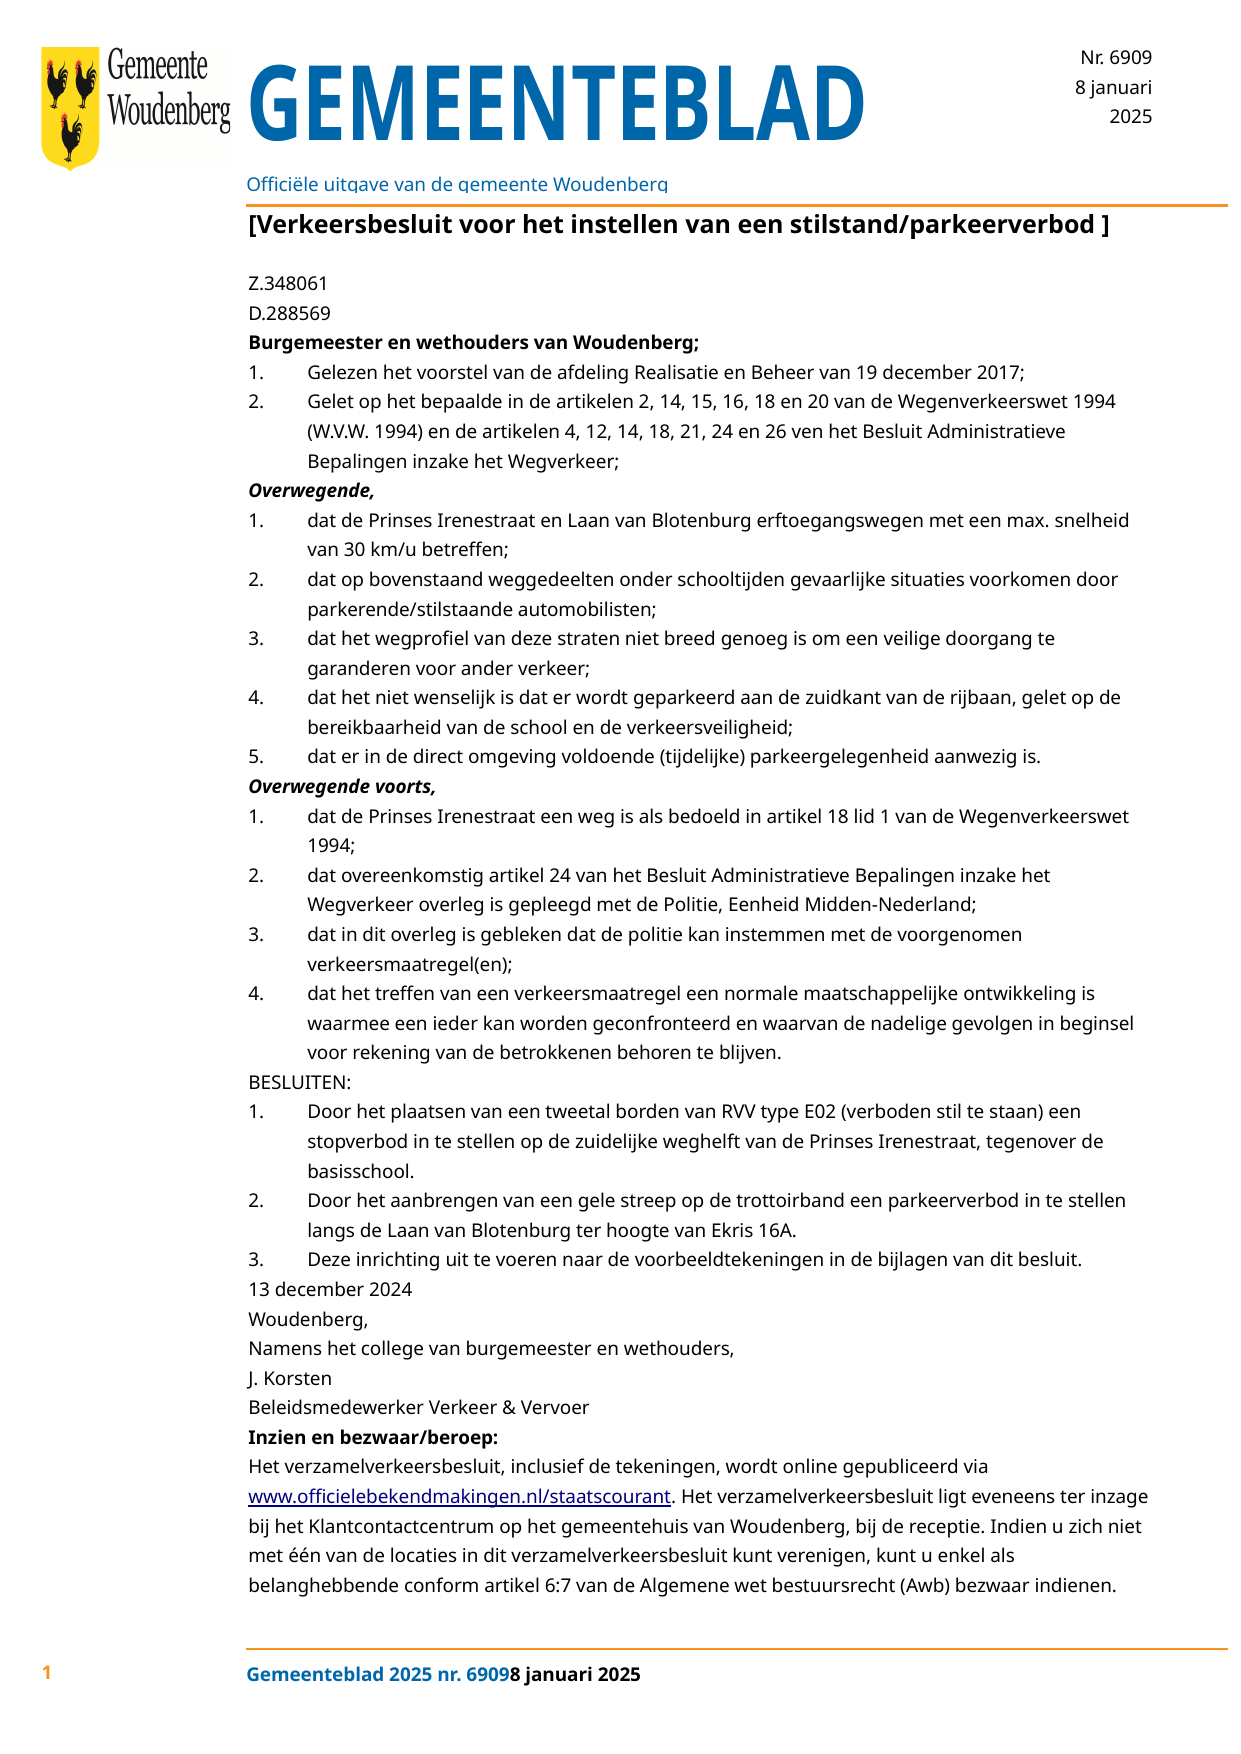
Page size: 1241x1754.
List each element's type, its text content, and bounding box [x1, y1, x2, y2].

list Gelezen het voorstel van de afdeling Realisatie en Beheer van 19 december 2017; [248, 359, 1152, 385]
text Inzien en bezwaar/beroep: [248, 1424, 1152, 1450]
list dat het treffen van een verkeersmaatregel een normale maatschappelijke ontwikkeling is waarmee een ieder kan worden geconfronteerd en waarvan de nadelige gevolgen in beginsel voor rekening van de betrokkenen behoren te blijven. [248, 980, 1152, 1065]
list dat het wegprofiel van deze straten niet breed genoeg is om een veilige doorgang te garanderen voor ander verkeer; [248, 625, 1152, 681]
text Overwegende, [248, 477, 1152, 503]
list Door het plaatsen van een tweetal borden van RVV type E02 (verboden stil te staan) een stopverbod in te stellen op de zuidelijke weghelft van de Prinses Irenestraat, tegenover de basisschool. [248, 1099, 1152, 1183]
list dat op bovenstaand weggedeelten onder schooltijden gevaarlijke situaties voorkomen door parkerende/stilstaande automobilisten; [248, 566, 1152, 621]
text Beleidsmedewerker Verkeer & Vervoer [248, 1394, 1152, 1420]
text Het verzamelverkeersbesluit, inclusief de tekeningen, wordt online gepubliceerd via www.officielebekendmakingen.nl/staatscourant. Het verzamelverkeersbesluit ligt eveneens ter inzage bij het Klantcontactcentrum op het gemeentehuis van Woudenberg, bij de receptie. Indien u zich niet met één van de locaties in dit verzamelverkeersbesluit kunt verenigen, kunt u enkel als belanghebbende conform artikel 6:7 van de Algemene wet bestuursrecht (Awb) bezwaar indienen. [248, 1454, 1152, 1598]
list Deze inrichting uit te voeren naar de voorbeeldtekeningen in de bijlagen van dit besluit. [248, 1247, 1152, 1272]
list dat het niet wenselijk is dat er wordt geparkeerd aan de zuidkant van de rijbaan, gelet op de bereikbaarheid van de school en de verkeersveiligheid; [248, 684, 1152, 740]
list Gelet op het bepaalde in de artikelen 2, 14, 15, 16, 18 en 20 van de Wegenverkeerswet 1994 (W.V.W. 1994) en de artikelen 4, 12, 14, 18, 21, 24 en 26 ven het Besluit Administratieve Bepalingen inzake het Wegverkeer; [248, 389, 1152, 473]
text Z.348061 [248, 270, 1152, 296]
text Overwegende voorts, [248, 773, 1152, 799]
list dat overeenkomstig artikel 24 van het Besluit Administratieve Bepalingen inzake het Wegverkeer overleg is gepleegd met de Politie, Eenheid Midden-Nederland; [248, 862, 1152, 917]
list Door het aanbrengen van een gele streep op de trottoirband een parkeerverbod in te stellen langs de Laan van Blotenburg ter hoogte van Ekris 16A. [248, 1187, 1152, 1243]
text J. Korsten [248, 1365, 1152, 1391]
text D.288569 [248, 300, 1152, 326]
text Woudenberg, [248, 1306, 1152, 1331]
list dat er in de direct omgeving voldoende (tijdelijke) parkeergelegenheid aanwezig is. [248, 744, 1152, 769]
list dat de Prinses Irenestraat en Laan van Blotenburg erftoegangswegen met een max. snelheid van 30 km/u betreffen; [248, 507, 1152, 562]
text BESLUITEN: [248, 1069, 1152, 1095]
text Namens het college van burgemeester en wethouders, [248, 1335, 1152, 1361]
list dat in dit overleg is gebleken dat de politie kan instemmen met de voorgenomen verkeersmaatregel(en); [248, 921, 1152, 976]
text 13 december 2024 [248, 1276, 1152, 1302]
text [Verkeersbesluit voor het instellen van een stilstand/parkeerverbod ] [248, 207, 1152, 241]
list dat de Prinses Irenestraat een weg is als bedoeld in artikel 18 lid 1 van de Wegenverkeerswet 1994; [248, 803, 1152, 858]
picture [41, 47, 231, 172]
text Burgemeester en wethouders van Woudenberg; [248, 329, 1152, 355]
